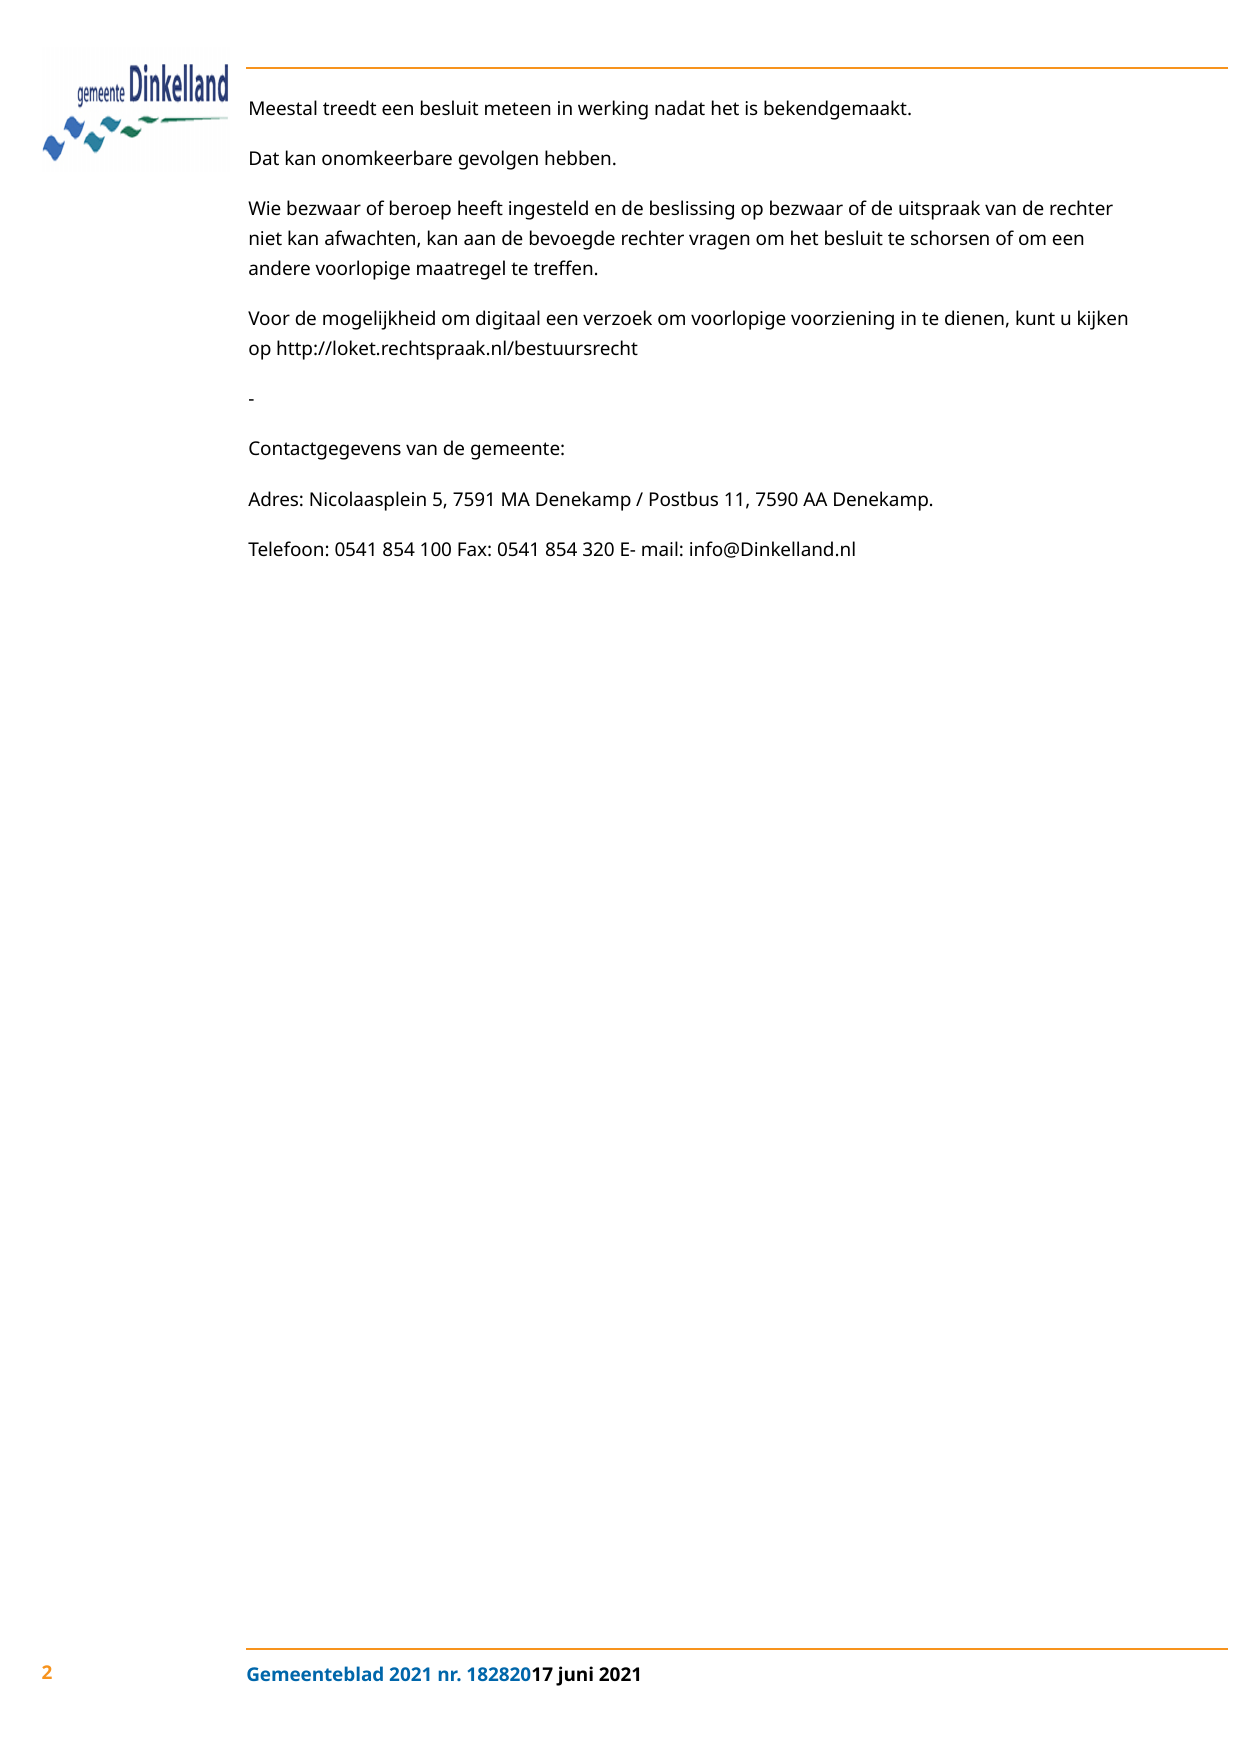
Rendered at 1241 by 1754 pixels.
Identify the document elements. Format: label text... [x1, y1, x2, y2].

text Telefoon: 0541 854 100 Fax: 0541 854 320 E- mail: info@Dinkelland.nl [248, 536, 1152, 562]
text Contactgegevens van de gemeente: [248, 436, 1152, 461]
text Voor de mogelijkheid om digitaal een verzoek om voorlopige voorziening in te dienen, kunt u kijken op http://loket.rechtspraak.nl/bestuursrecht [248, 305, 1152, 361]
text Dat kan onomkeerbare gevolgen hebben. [248, 145, 1152, 171]
picture [41, 47, 231, 172]
text - [248, 385, 1152, 411]
text Adres: Nicolaasplein 5, 7591 MA Denekamp / Postbus 11, 7590 AA Denekamp. [248, 486, 1152, 512]
text Wie bezwaar of beroep heeft ingesteld en de beslissing op bezwaar of de uitspraak van de rechter niet kan afwachten, kan aan de bevoegde rechter vragen om het besluit te schorsen of om een andere voorlopige maatregel te treffen. [248, 196, 1152, 281]
text Meestal treedt een besluit meteen in werking nadat het is bekendgemaakt. [248, 95, 1152, 121]
